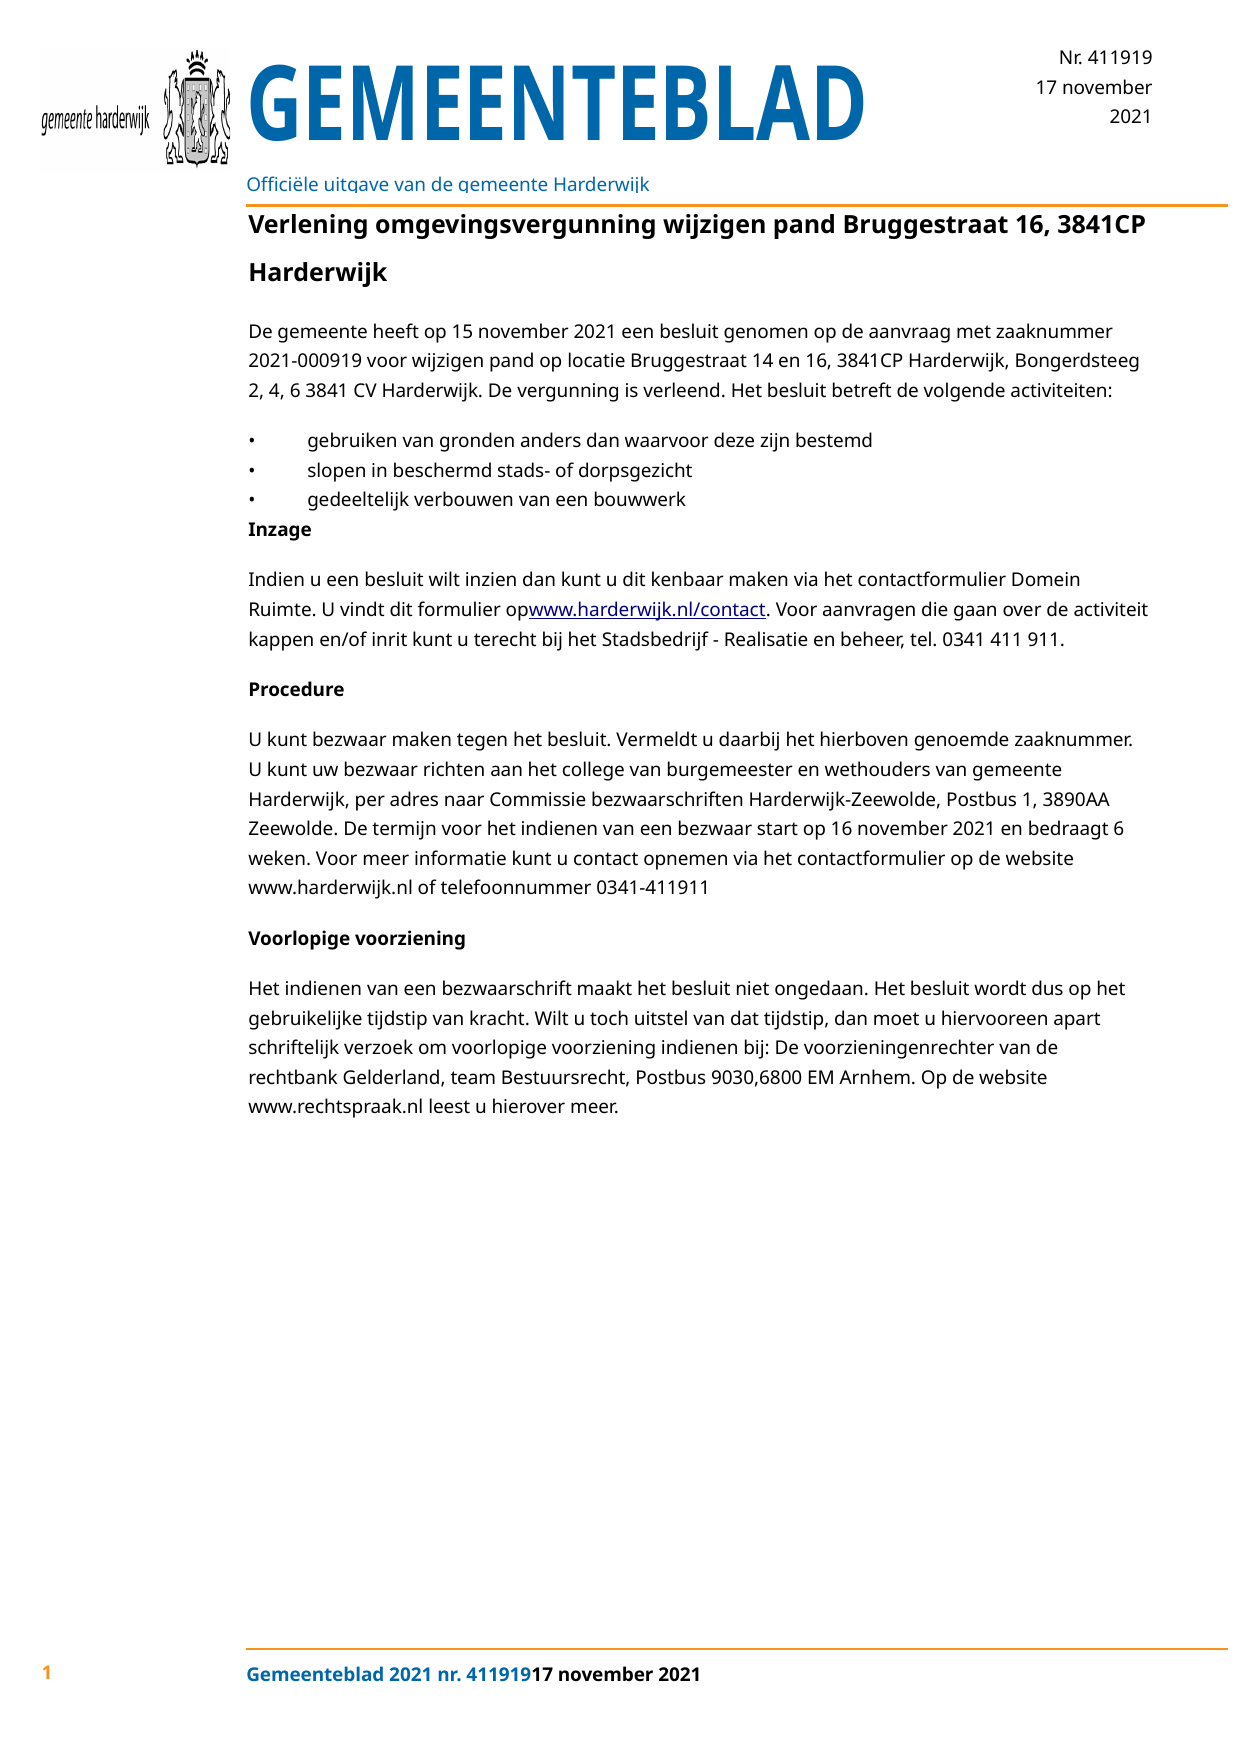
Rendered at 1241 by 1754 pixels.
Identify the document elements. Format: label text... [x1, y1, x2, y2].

text Het indienen van een bezwaarschrift maakt het besluit niet ongedaan. Het besluit wordt dus op het gebruikelijke tijdstip van kracht. Wilt u toch uitstel van dat tijdstip, dan moet u hiervooreen apart schriftelijk verzoek om voorlopige voorziening indienen bij: De voorzieningenrechter van de rechtbank Gelderland, team Bestuursrecht, Postbus 9030,6800 EM Arnhem. Op de website www.rechtspraak.nl leest u hierover meer. [248, 975, 1152, 1119]
text Voorlopige voorziening [248, 925, 1152, 951]
text De gemeente heeft op 15 november 2021 een besluit genomen op de aanvraag met zaaknummer 2021-000919 voor wijzigen pand op locatie Bruggestraat 14 en 16, 3841CP Harderwijk, Bongerdsteeg 2, 4, 6 3841 CV Harderwijk. De vergunning is verleend. Het besluit betreft de volgende activiteiten: [248, 318, 1152, 403]
text Verlening omgevingsvergunning wijzigen pand Bruggestraat 16, 3841CP Harderwijk [248, 207, 1152, 288]
picture [41, 47, 231, 172]
text Inzage [248, 516, 1152, 542]
text Procedure [248, 676, 1152, 702]
text Indien u een besluit wilt inzien dan kunt u dit kenbaar maken via het contactformulier Domein Ruimte. U vindt dit formulier opwww.harderwijk.nl/contact. Voor aanvragen die gaan over de activiteit kappen en/of inrit kunt u terecht bij het Stadsbedrijf - Realisatie en beheer, tel. 0341 411 911. [248, 567, 1152, 652]
list slopen in beschermd stads- of dorpsgezicht [248, 457, 1152, 483]
text U kunt bezwaar maken tegen het besluit. Vermeldt u daarbij het hierboven genoemde zaaknummer. U kunt uw bezwaar richten aan het college van burgemeester en wethouders van gemeente Harderwijk, per adres naar Commissie bezwaarschriften Harderwijk-Zeewolde, Postbus 1, 3890AA Zeewolde. De termijn voor het indienen van een bezwaar start op 16 november 2021 en bedraagt 6 weken. Voor meer informatie kunt u contact opnemen via het contactformulier op de website www.harderwijk.nl of telefoonnummer 0341-411911 [248, 727, 1152, 900]
list gebruiken van gronden anders dan waarvoor deze zijn bestemd [248, 427, 1152, 453]
list gedeeltelijk verbouwen van een bouwwerk [248, 487, 1152, 512]
